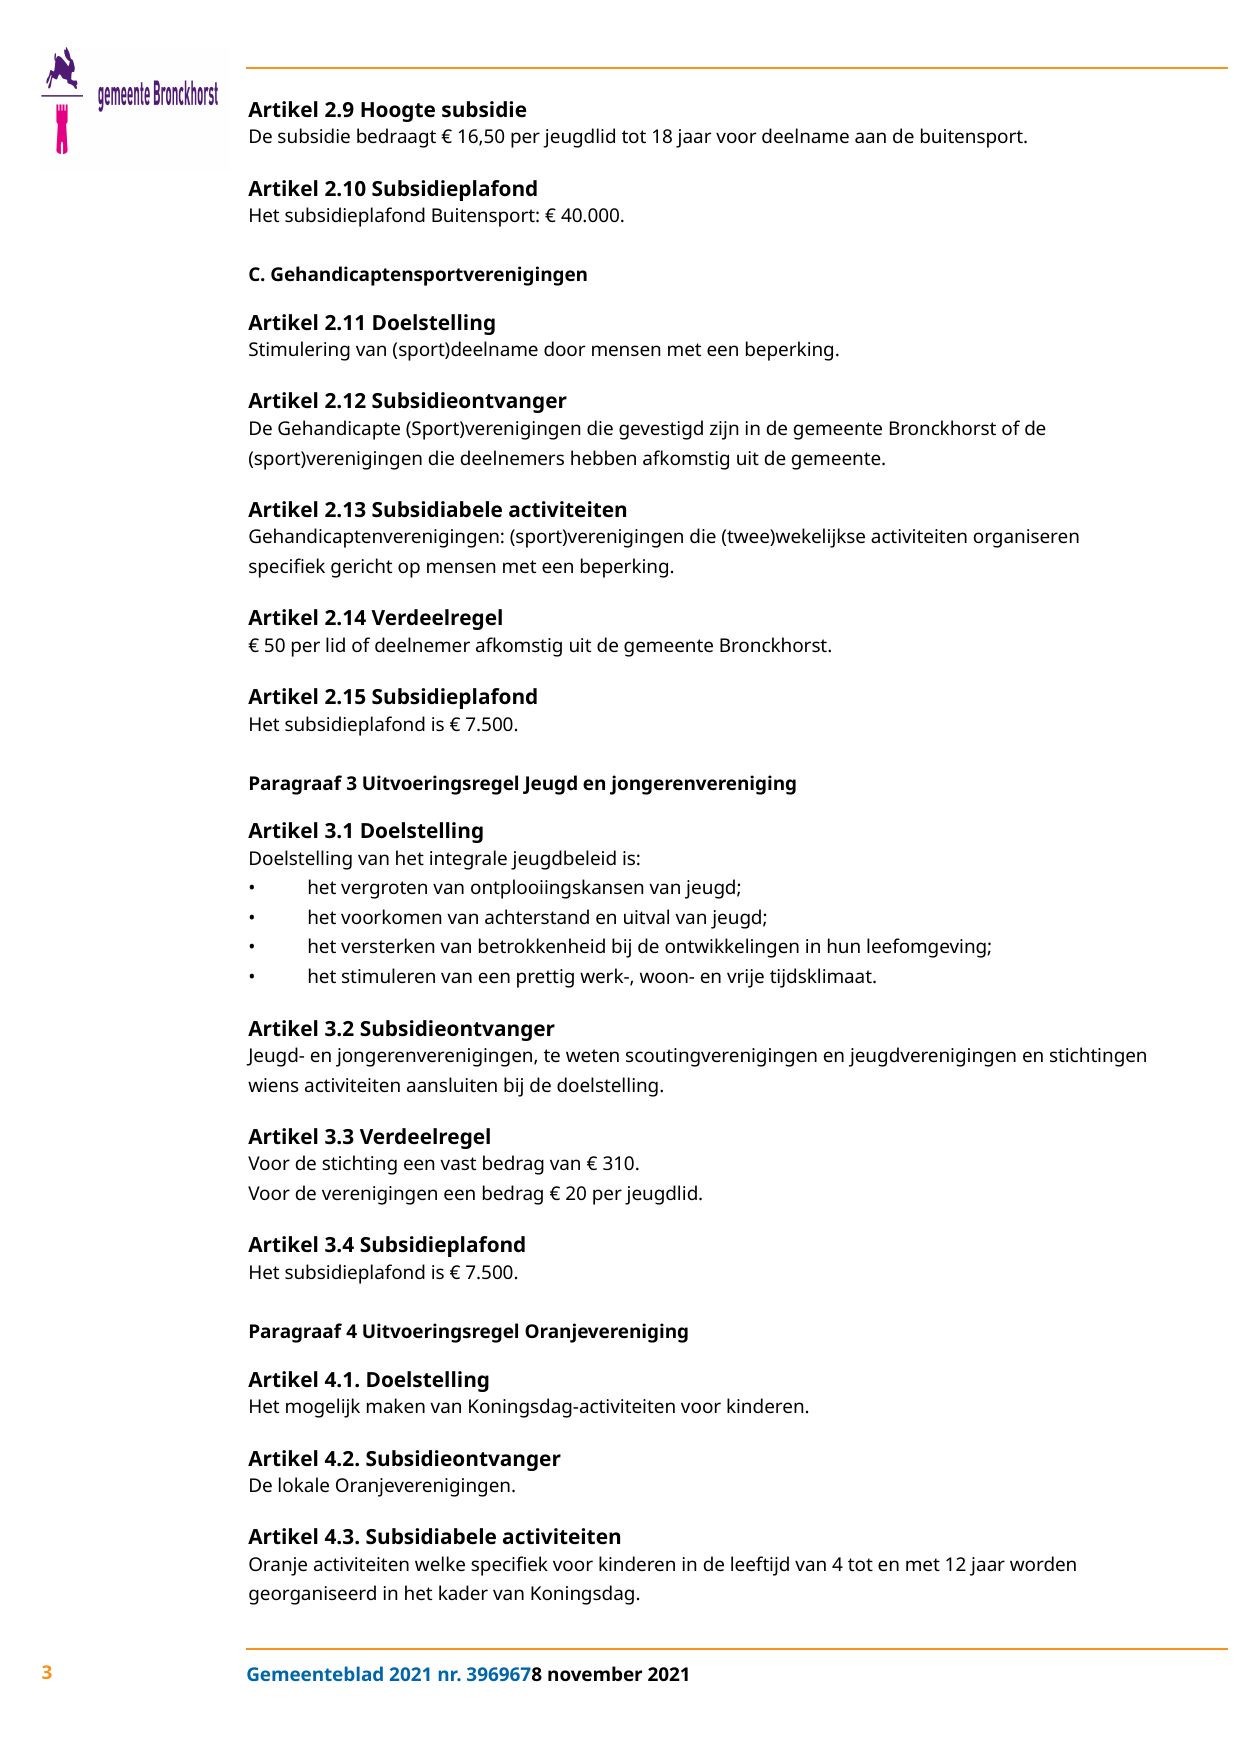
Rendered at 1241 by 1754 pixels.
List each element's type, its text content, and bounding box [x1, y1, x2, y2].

text Artikel 3.3 Verdeelregel [248, 1122, 1152, 1151]
list het stimuleren van een prettig werk-, woon- en vrije tijdsklimaat. [248, 963, 1152, 989]
text De subsidie bedraagt € 16,50 per jeugdlid tot 18 jaar voor deelname aan de buitensport. [248, 123, 1152, 149]
text Artikel 3.2 Subsidieontvanger [248, 1014, 1152, 1042]
text Gehandicaptenverenigingen: (sport)verenigingen die (twee)wekelijkse activiteiten organiseren specifiek gericht op mensen met een beperking. [248, 523, 1152, 579]
text C. Gehandicaptensportverenigingen [248, 261, 1152, 287]
text Artikel 3.1 Doelstelling [248, 817, 1152, 845]
text Het subsidieplafond is € 7.500. [248, 711, 1152, 737]
text Voor de verenigingen een bedrag € 20 per jeugdlid. [248, 1180, 1152, 1206]
text Artikel 4.2. Subsidieontvanger [248, 1444, 1152, 1472]
text Het subsidieplafond Buitensport: € 40.000. [248, 202, 1152, 228]
text € 50 per lid of deelnemer afkomstig uit de gemeente Bronckhorst. [248, 632, 1152, 658]
text Doelstelling van het integrale jeugdbeleid is: [248, 845, 1152, 871]
text Het mogelijk maken van Koningsdag-activiteiten voor kinderen. [248, 1393, 1152, 1419]
text Voor de stichting een vast bedrag van € 310. [248, 1151, 1152, 1176]
list het voorkomen van achterstand en uitval van jeugd; [248, 904, 1152, 930]
text Artikel 3.4 Subsidieplafond [248, 1231, 1152, 1259]
text Artikel 2.13 Subsidiabele activiteiten [248, 495, 1152, 523]
list het versterken van betrokkenheid bij de ontwikkelingen in hun leefomgeving; [248, 934, 1152, 959]
text Paragraaf 4 Uitvoeringsregel Oranjevereniging [248, 1318, 1152, 1344]
text Oranje activiteiten welke specifiek voor kinderen in de leeftijd van 4 tot en met 12 jaar worden georganiseerd in het kader van Koningsdag. [248, 1551, 1152, 1606]
text Artikel 2.14 Verdeelregel [248, 603, 1152, 632]
text Artikel 2.9 Hoogte subsidie [248, 95, 1152, 123]
text Artikel 2.11 Doelstelling [248, 308, 1152, 336]
list het vergroten van ontplooiingskansen van jeugd; [248, 874, 1152, 900]
text Artikel 4.3. Subsidiabele activiteiten [248, 1522, 1152, 1551]
text De Gehandicapte (Sport)verenigingen die gevestigd zijn in de gemeente Bronckhorst of de (sport)verenigingen die deelnemers hebben afkomstig uit de gemeente. [248, 415, 1152, 470]
text De lokale Oranjeverenigingen. [248, 1472, 1152, 1498]
text Het subsidieplafond is € 7.500. [248, 1259, 1152, 1285]
picture [41, 47, 231, 172]
text Artikel 2.10 Subsidieplafond [248, 174, 1152, 202]
text Stimulering van (sport)deelname door mensen met een beperking. [248, 336, 1152, 362]
text Paragraaf 3 Uitvoeringsregel Jeugd en jongerenvereniging [248, 770, 1152, 796]
text Artikel 2.15 Subsidieplafond [248, 682, 1152, 711]
text Jeugd- en jongerenverenigingen, te weten scoutingverenigingen en jeugdverenigingen en stichtingen wiens activiteiten aansluiten bij de doelstelling. [248, 1042, 1152, 1097]
text Artikel 2.12 Subsidieontvanger [248, 387, 1152, 415]
text Artikel 4.1. Doelstelling [248, 1365, 1152, 1393]
